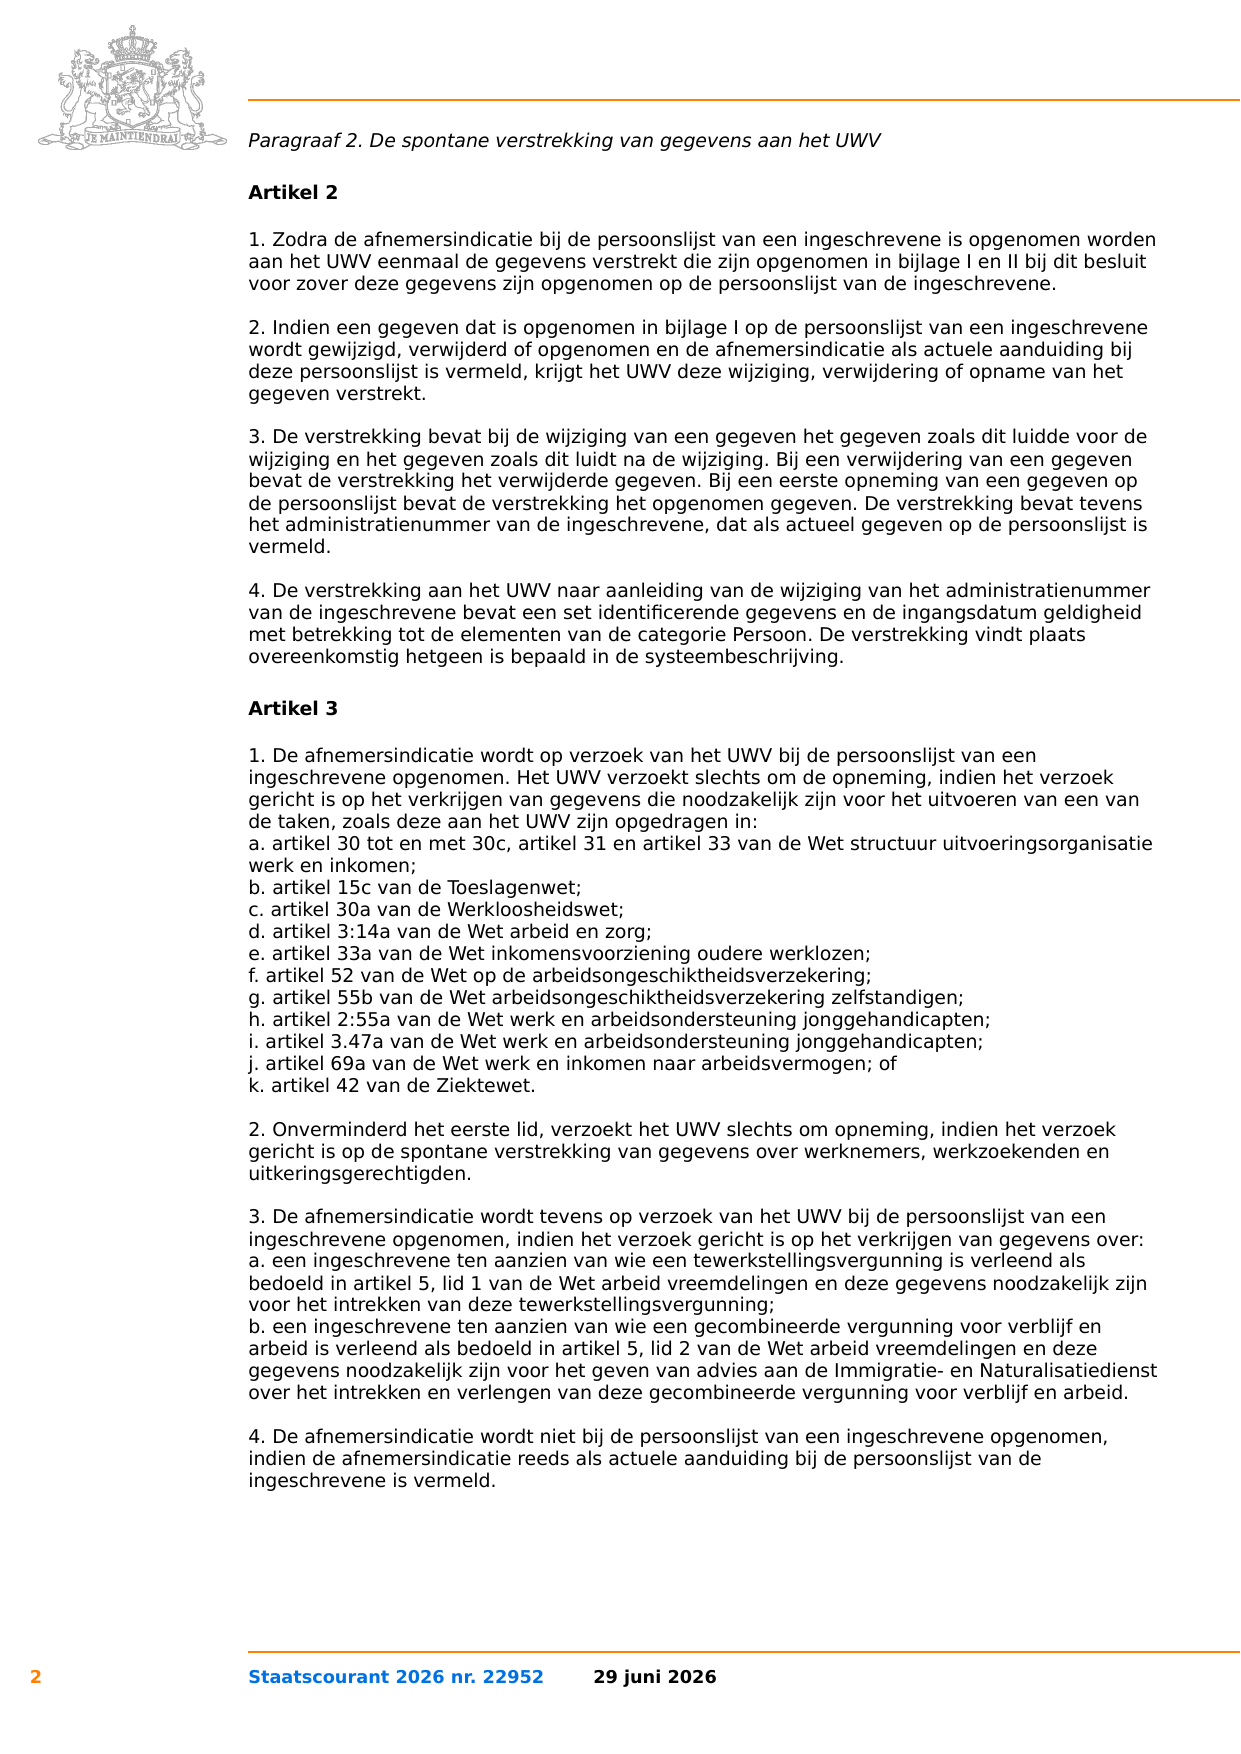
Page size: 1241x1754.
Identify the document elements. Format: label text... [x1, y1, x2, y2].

text 3. De afnemersindicatie wordt tevens op verzoek van het UWV bij de persoonslijst van een ingeschrevene opgenomen, indien het verzoek gericht is op het verkrijgen van gegevens over: [248, 1206, 1163, 1250]
picture [38, 25, 227, 150]
text 3. De verstrekking bevat bij de wijziging van een gegeven het gegeven zoals dit luidde voor de wijziging en het gegeven zoals dit luidt na de wijziging. Bij een verwijdering van een gegeven bevat de verstrekking het verwijderde gegeven. Bij een eerste opneming van een gegeven op de persoonslijst bevat de verstrekking het opgenomen gegeven. De verstrekking bevat tevens het administratienummer van de ingeschrevene, dat als actueel gegeven op de persoonslijst is vermeld. [248, 426, 1163, 558]
subtitle Artikel 2 [248, 182, 1163, 204]
text g. artikel 55b van de Wet arbeidsongeschiktheidsverzekering zelfstandigen; [248, 987, 1163, 1009]
text b. artikel 15c van de Toeslagenwet; [248, 877, 1163, 899]
subtitle Artikel 3 [248, 698, 1163, 720]
text a. artikel 30 tot en met 30c, artikel 31 en artikel 33 van de Wet structuur uitvoeringsorganisatie werk en inkomen; [248, 833, 1163, 877]
text b. een ingeschrevene ten aanzien van wie een gecombineerde vergunning voor verblijf en arbeid is verleend als bedoeld in artikel 5, lid 2 van de Wet arbeid vreemdelingen en deze gegevens noodzakelijk zijn voor het geven van advies aan de Immigratie- en Naturalisatiedienst over het intrekken en verlengen van deze gecombineerde vergunning voor verblijf en arbeid. [248, 1316, 1163, 1404]
text e. artikel 33a van de Wet inkomensvoorziening oudere werklozen; [248, 943, 1163, 965]
text 2. Onverminderd het eerste lid, verzoekt het UWV slechts om opneming, indien het verzoek gericht is op de spontane verstrekking van gegevens over werknemers, werkzoekenden en uitkeringsgerechtigden. [248, 1119, 1163, 1184]
text 1. De afnemersindicatie wordt op verzoek van het UWV bij de persoonslijst van een ingeschrevene opgenomen. Het UWV verzoekt slechts om de opneming, indien het verzoek gericht is op het verkrijgen van gegevens die noodzakelijk zijn voor het uitvoeren van een van de taken, zoals deze aan het UWV zijn opgedragen in: [248, 745, 1163, 833]
text f. artikel 52 van de Wet op de arbeidsongeschiktheidsverzekering; [248, 965, 1163, 987]
text a. een ingeschrevene ten aanzien van wie een tewerkstellingsvergunning is verleend als bedoeld in artikel 5, lid 1 van de Wet arbeid vreemdelingen en deze gegevens noodzakelijk zijn voor het intrekken van deze tewerkstellingsvergunning; [248, 1250, 1163, 1316]
text 2. Indien een gegeven dat is opgenomen in bijlage I op de persoonslijst van een ingeschrevene wordt gewijzigd, verwijderd of opgenomen en de afnemersindicatie als actuele aanduiding bij deze persoonslijst is vermeld, krijgt het UWV deze wijziging, verwijdering of opname van het gegeven verstrekt. [248, 317, 1163, 404]
text i. artikel 3.47a van de Wet werk en arbeidsondersteuning jonggehandicapten; [248, 1031, 1163, 1053]
text j. artikel 69a van de Wet werk en inkomen naar arbeidsvermogen; of [248, 1053, 1163, 1075]
text 1. Zodra de afnemersindicatie bij de persoonslijst van een ingeschrevene is opgenomen worden aan het UWV eenmaal de gegevens verstrekt die zijn opgenomen in bijlage I en II bij dit besluit voor zover deze gegevens zijn opgenomen op de persoonslijst van de ingeschrevene. [248, 229, 1163, 295]
text h. artikel 2:55a van de Wet werk en arbeidsondersteuning jonggehandicapten; [248, 1009, 1163, 1031]
text 4. De verstrekking aan het UWV naar aanleiding van de wijziging van het administratienummer van de ingeschrevene bevat een set identificerende gegevens en de ingangsdatum geldigheid met betrekking tot de elementen van de categorie Persoon. De verstrekking vindt plaats overeenkomstig hetgeen is bepaald in de systeembeschrijving. [248, 580, 1163, 668]
text d. artikel 3:14a van de Wet arbeid en zorg; [248, 921, 1163, 943]
text k. artikel 42 van de Ziektewet. [248, 1075, 1163, 1097]
subtitle Paragraaf 2. De spontane verstrekking van gegevens aan het UWV [248, 130, 1163, 152]
text 4. De afnemersindicatie wordt niet bij de persoonslijst van een ingeschrevene opgenomen, indien de afnemersindicatie reeds als actuele aanduiding bij de persoonslijst van de ingeschrevene is vermeld. [248, 1426, 1163, 1492]
text c. artikel 30a van de Werkloosheidswet; [248, 899, 1163, 921]
